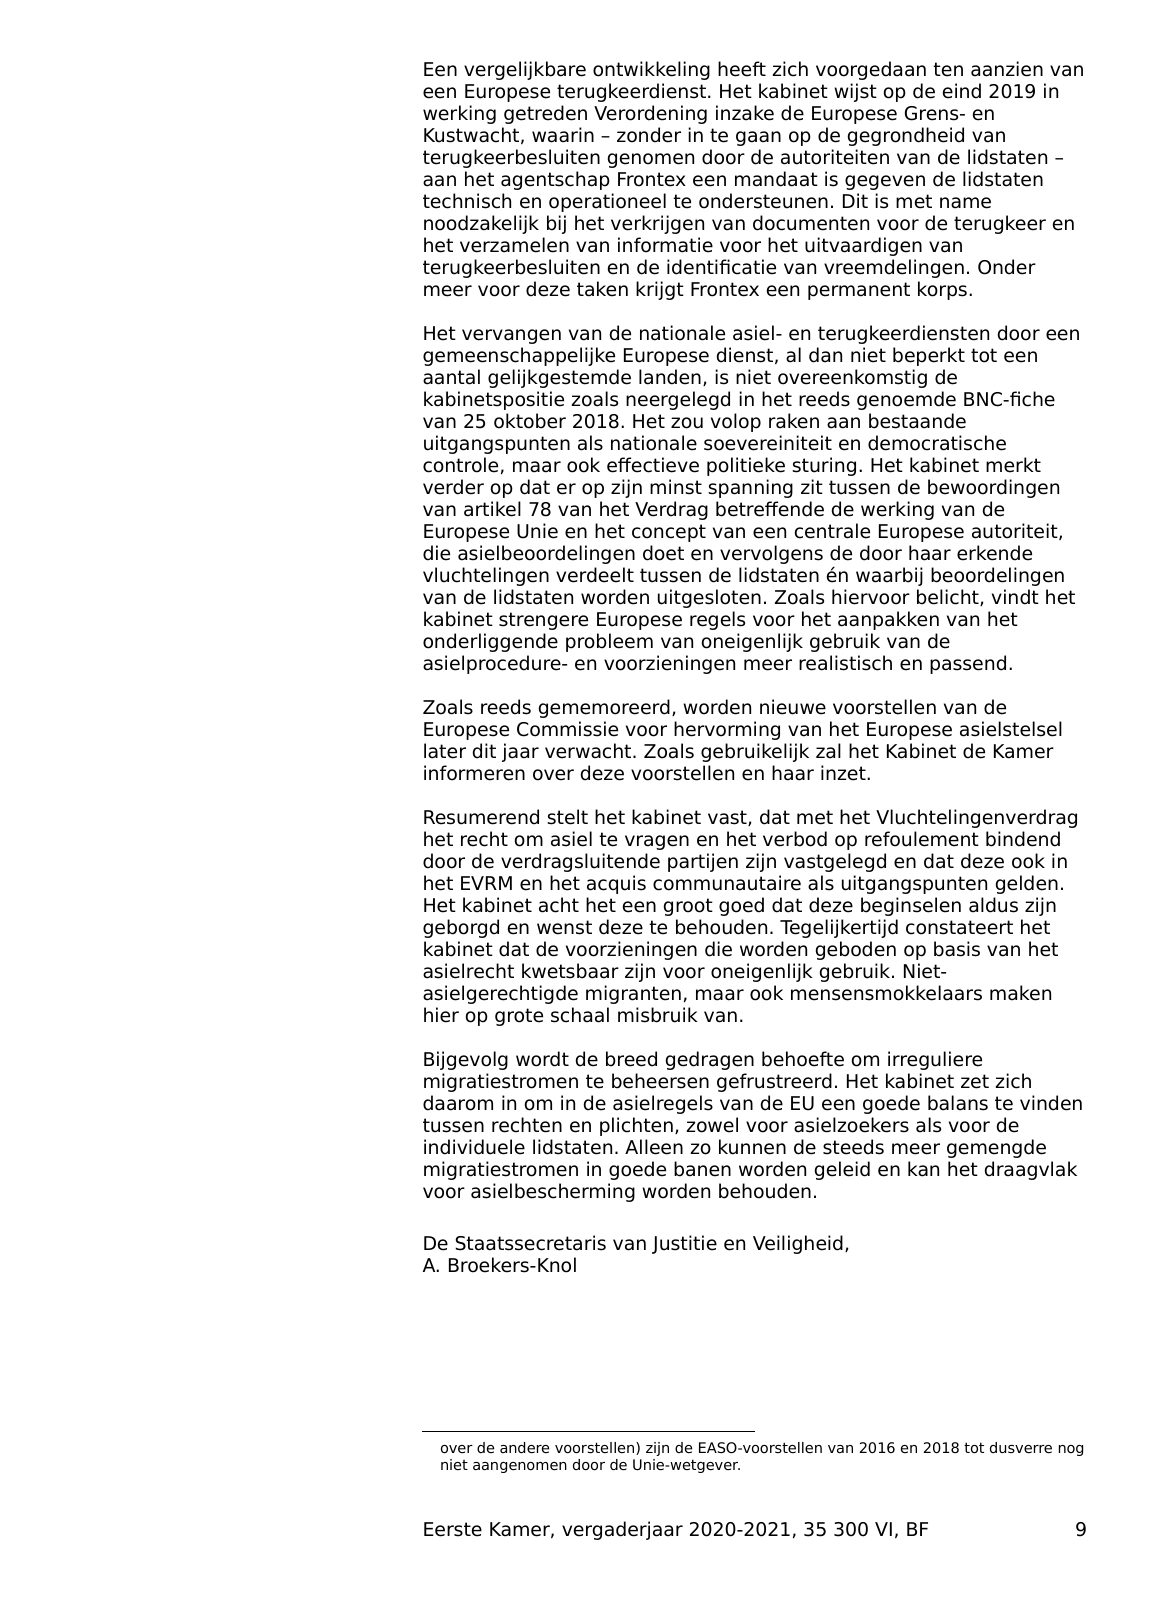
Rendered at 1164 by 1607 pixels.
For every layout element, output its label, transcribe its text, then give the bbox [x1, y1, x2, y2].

text Het vervangen van de nationale asiel- en terugkeerdiensten door een gemeenschappelijke Europese dienst, al dan niet beperkt tot een aantal gelijkgestemde landen, is niet overeenkomstig de kabinetspositie zoals neergelegd in het reeds genoemde BNC-fiche van 25 oktober 2018. Het zou volop raken aan bestaande uitgangspunten als nationale soevereiniteit en democratische controle, maar ook effectieve politieke sturing. Het kabinet merkt verder op dat er op zijn minst spanning zit tussen de bewoordingen van artikel 78 van het Verdrag betreffende de werking van de Europese Unie en het concept van een centrale Europese autoriteit, die asielbeoordelingen doet en vervolgens de door haar erkende vluchtelingen verdeelt tussen de lidstaten én waarbij beoordelingen van de lidstaten worden uitgesloten. Zoals hiervoor belicht, vindt het kabinet strengere Europese regels voor het aanpakken van het onderliggende probleem van oneigenlijk gebruik van de asielprocedure- en voorzieningen meer realistisch en passend. [422, 323, 1087, 675]
text Resumerend stelt het kabinet vast, dat met het Vluchtelingenverdrag het recht om asiel te vragen en het verbod op refoulement bindend door de verdragsluitende partijen zijn vastgelegd en dat deze ook in het EVRM en het acquis communautaire als uitgangspunten gelden. Het kabinet acht het een groot goed dat deze beginselen aldus zijn geborgd en wenst deze te behouden. Tegelijkertijd constateert het kabinet dat de voorzieningen die worden geboden op basis van het asielrecht kwetsbaar zijn voor oneigenlijk gebruik. Niet-asielgerechtigde migranten, maar ook mensensmokkelaars maken hier op grote schaal misbruik van. [422, 807, 1087, 1027]
text De Staatssecretaris van Justitie en Veiligheid, A. Broekers-Knol [422, 1233, 1087, 1277]
text Zoals reeds gememoreerd, worden nieuwe voorstellen van de Europese Commissie voor hervorming van het Europese asielstelsel later dit jaar verwacht. Zoals gebruikelijk zal het Kabinet de Kamer informeren over deze voorstellen en haar inzet. [422, 697, 1087, 785]
text over de andere voorstellen) zijn de EASO-voorstellen van 2016 en 2018 tot dusverre nog niet aangenomen door de Unie-wetgever. [422, 1441, 1087, 1474]
text Bijgevolg wordt de breed gedragen behoefte om irreguliere migratiestromen te beheersen gefrustreerd. Het kabinet zet zich daarom in om in de asielregels van de EU een goede balans te vinden tussen rechten en plichten, zowel voor asielzoekers als voor de individuele lidstaten. Alleen zo kunnen de steeds meer gemengde migratiestromen in goede banen worden geleid en kan het draagvlak voor asielbescherming worden behouden. [422, 1049, 1087, 1203]
text Een vergelijkbare ontwikkeling heeft zich voorgedaan ten aanzien van een Europese terugkeerdienst. Het kabinet wijst op de eind 2019 in werking getreden Verordening inzake de Europese Grens- en Kustwacht, waarin – zonder in te gaan op de gegrondheid van terugkeerbesluiten genomen door de autoriteiten van de lidstaten – aan het agentschap Frontex een mandaat is gegeven de lidstaten technisch en operationeel te ondersteunen. Dit is met name noodzakelijk bij het verkrijgen van documenten voor de terugkeer en het verzamelen van informatie voor het uitvaardigen van terugkeerbesluiten en de identificatie van vreemdelingen. Onder meer voor deze taken krijgt Frontex een permanent korps. [422, 59, 1087, 301]
